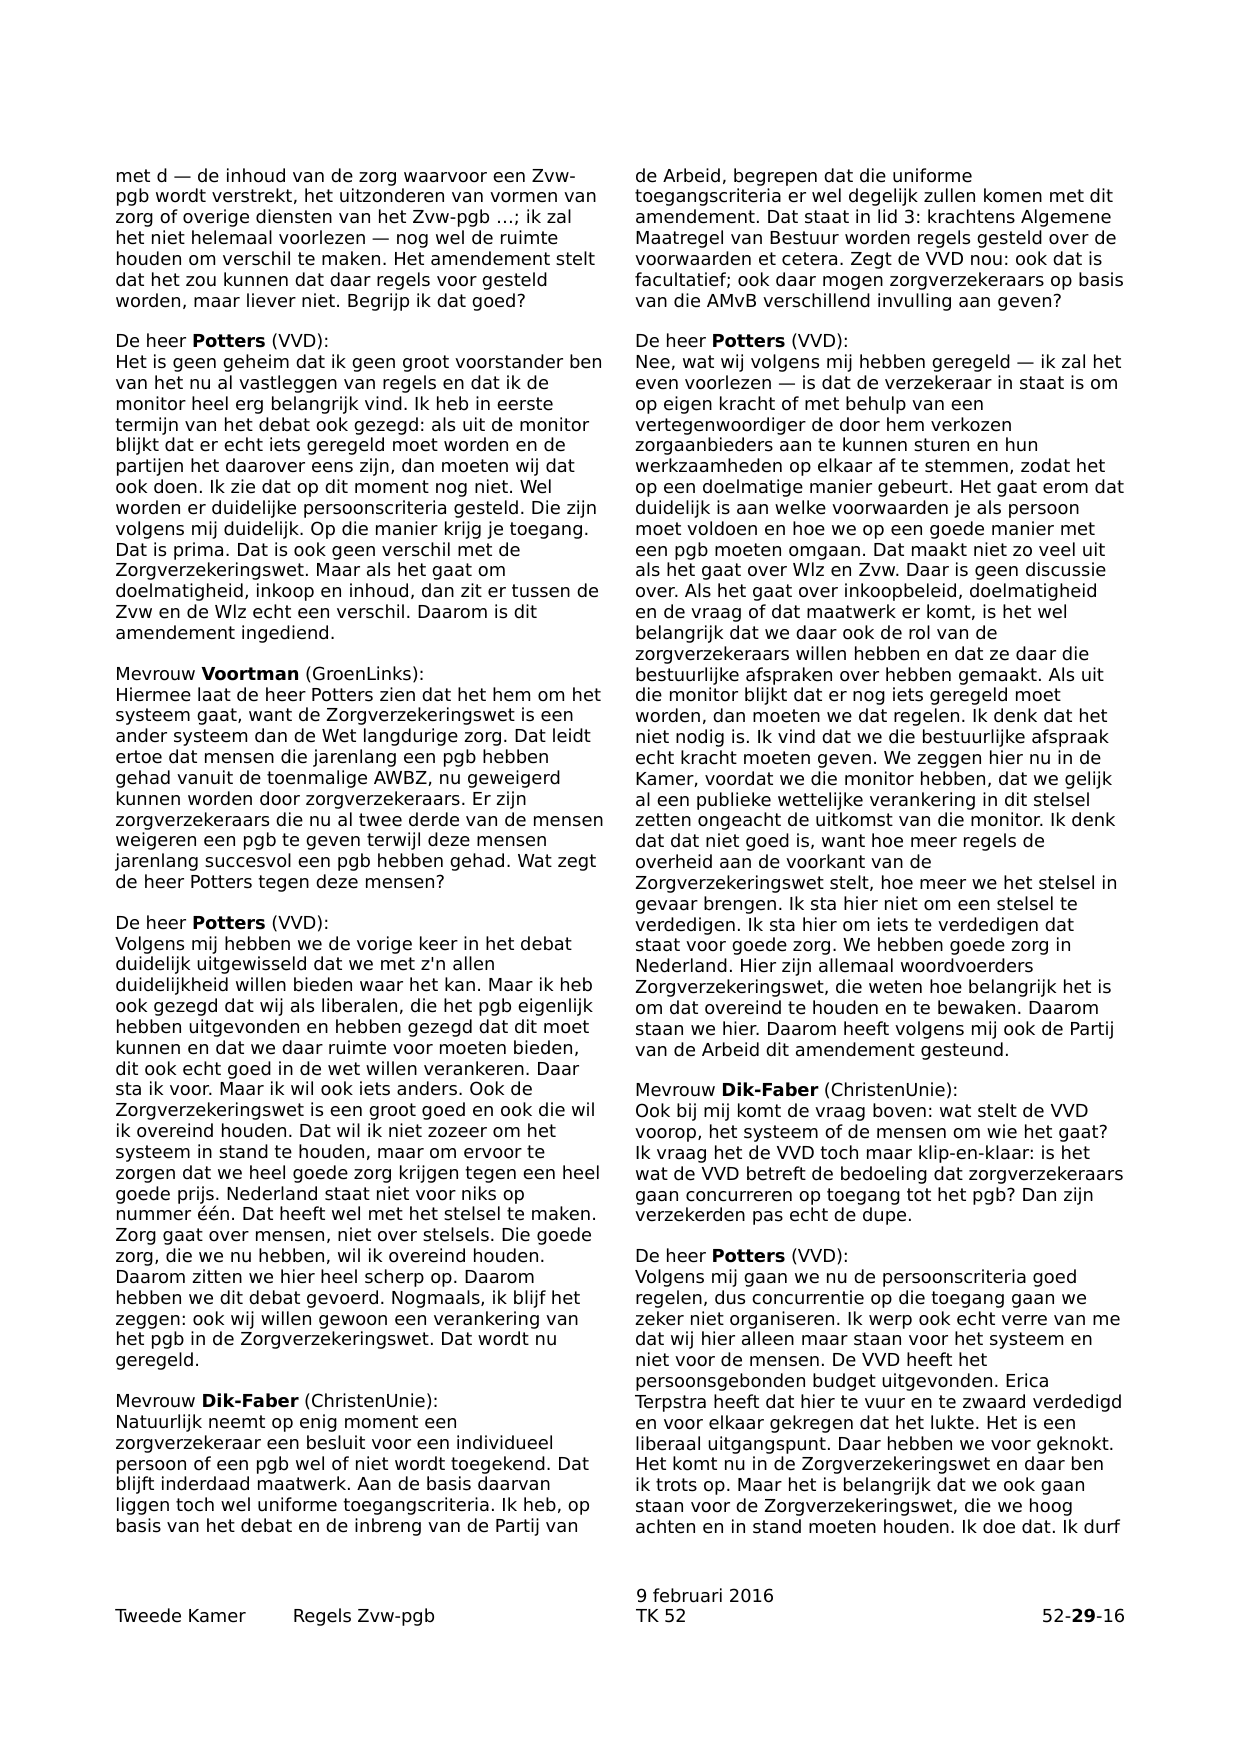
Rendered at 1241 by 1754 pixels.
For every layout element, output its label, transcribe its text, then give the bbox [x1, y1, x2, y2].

text Mevrouw Dik-Faber (ChristenUnie): [115, 1391, 605, 1412]
text Hiermee laat de heer Potters zien dat het hem om het systeem gaat, want de Zorgverzekeringswet is een ander systeem dan de Wet langdurige zorg. Dat leidt ertoe dat mensen die jarenlang een pgb hebben gehad vanuit de toenmalige AWBZ, nu geweigerd kunnen worden door zorgverzekeraars. Er zijn zorgverzekeraars die nu al twee derde van de mensen weigeren een pgb te geven terwijl deze mensen jarenlang succesvol een pgb hebben gehad. Wat zegt de heer Potters tegen deze mensen? [115, 684, 605, 893]
text De heer Potters (VVD): [635, 331, 1125, 352]
text Ook bij mij komt de vraag boven: wat stelt de VVD voorop, het systeem of de mensen om wie het gaat? Ik vraag het de VVD toch maar klip-en-klaar: is het wat de VVD betreft de bedoeling dat zorgverzekeraars gaan concurreren op toegang tot het pgb? Dan zijn verzekerden pas echt de dupe. [635, 1101, 1125, 1226]
text Volgens mij hebben we de vorige keer in het debat duidelijk uitgewisseld dat we met z'n allen duidelijkheid willen bieden waar het kan. Maar ik heb ook gezegd dat wij als liberalen, die het pgb eigenlijk hebben uitgevonden en hebben gezegd dat dit moet kunnen en dat we daar ruimte voor moeten bieden, dit ook echt goed in de wet willen verankeren. Daar sta ik voor. Maar ik wil ook iets anders. Ook de Zorgverzekeringswet is een groot goed en ook die wil ik overeind houden. Dat wil ik niet zozeer om het systeem in stand te houden, maar om ervoor te zorgen dat we heel goede zorg krijgen tegen een heel goede prijs. Nederland staat niet voor niks op nummer één. Dat heeft wel met het stelsel te maken. Zorg gaat over mensen, niet over stelsels. Die goede zorg, die we nu hebben, wil ik overeind houden. Daarom zitten we hier heel scherp op. Daarom hebben we dit debat gevoerd. Nogmaals, ik blijf het zeggen: ook wij willen gewoon een verankering van het pgb in de Zorgverzekeringswet. Dat wordt nu geregeld. [115, 933, 605, 1371]
text Mevrouw Voortman (GroenLinks): [115, 663, 605, 684]
text met d — de inhoud van de zorg waarvoor een Zvw-pgb wordt verstrekt, het uitzonderen van vormen van zorg of overige diensten van het Zvw-pgb …; ik zal het niet helemaal voorlezen — nog wel de ruimte houden om verschil te maken. Het amendement stelt dat het zou kunnen dat daar regels voor gesteld worden, maar liever niet. Begrijp ik dat goed? [115, 165, 605, 311]
text De heer Potters (VVD): [115, 331, 605, 352]
text Nee, wat wij volgens mij hebben geregeld — ik zal het even voorlezen — is dat de verzekeraar in staat is om op eigen kracht of met behulp van een vertegenwoordiger de door hem verkozen zorgaanbieders aan te kunnen sturen en hun werkzaamheden op elkaar af te stemmen, zodat het op een doelmatige manier gebeurt. Het gaat erom dat duidelijk is aan welke voorwaarden je als persoon moet voldoen en hoe we op een goede manier met een pgb moeten omgaan. Dat maakt niet zo veel uit als het gaat over Wlz en Zvw. Daar is geen discussie over. Als het gaat over inkoopbeleid, doelmatigheid en de vraag of dat maatwerk er komt, is het wel belangrijk dat we daar ook de rol van de zorgverzekeraars willen hebben en dat ze daar die bestuurlijke afspraken over hebben gemaakt. Als uit die monitor blijkt dat er nog iets geregeld moet worden, dan moeten we dat regelen. Ik denk dat het niet nodig is. Ik vind dat we die bestuurlijke afspraak echt kracht moeten geven. We zeggen hier nu in de Kamer, voordat we die monitor hebben, dat we gelijk al een publieke wettelijke verankering in dit stelsel zetten ongeacht de uitkomst van die monitor. Ik denk dat dat niet goed is, want hoe meer regels de overheid aan de voorkant van de Zorgverzekeringswet stelt, hoe meer we het stelsel in gevaar brengen. Ik sta hier niet om een stelsel te verdedigen. Ik sta hier om iets te verdedigen dat staat voor goede zorg. We hebben goede zorg in Nederland. Hier zijn allemaal woordvoerders Zorgverzekeringswet, die weten hoe belangrijk het is om dat overeind te houden en te bewaken. Daarom staan we hier. Daarom heeft volgens mij ook de Partij van de Arbeid dit amendement gesteund. [635, 352, 1125, 1060]
text De heer Potters (VVD): [635, 1246, 1125, 1267]
text Mevrouw Dik-Faber (ChristenUnie): [635, 1080, 1125, 1101]
text de Arbeid, begrepen dat die uniforme toegangscriteria er wel degelijk zullen komen met dit amendement. Dat staat in lid 3: krachtens Algemene Maatregel van Bestuur worden regels gesteld over de voorwaarden et cetera. Zegt de VVD nou: ook dat is facultatief; ook daar mogen zorgverzekeraars op basis van die AMvB verschillend invulling aan geven? [635, 165, 1125, 311]
text Het is geen geheim dat ik geen groot voorstander ben van het nu al vastleggen van regels en dat ik de monitor heel erg belangrijk vind. Ik heb in eerste termijn van het debat ook gezegd: als uit de monitor blijkt dat er echt iets geregeld moet worden en de partijen het daarover eens zijn, dan moeten wij dat ook doen. Ik zie dat op dit moment nog niet. Wel worden er duidelijke persoonscriteria gesteld. Die zijn volgens mij duidelijk. Op die manier krijg je toegang. Dat is prima. Dat is ook geen verschil met de Zorgverzekeringswet. Maar als het gaat om doelmatigheid, inkoop en inhoud, dan zit er tussen de Zvw en de Wlz echt een verschil. Daarom is dit amendement ingediend. [115, 352, 605, 643]
text De heer Potters (VVD): [115, 913, 605, 933]
text Natuurlijk neemt op enig moment een zorgverzekeraar een besluit voor een individueel persoon of een pgb wel of niet wordt toegekend. Dat blijft inderdaad maatwerk. Aan de basis daarvan liggen toch wel uniforme toegangscriteria. Ik heb, op basis van het debat en de inbreng van de Partij van [115, 1412, 605, 1537]
text Volgens mij gaan we nu de persoonscriteria goed regelen, dus concurrentie op die toegang gaan we zeker niet organiseren. Ik werp ook echt verre van me dat wij hier alleen maar staan voor het systeem en niet voor de mensen. De VVD heeft het persoonsgebonden budget uitgevonden. Erica Terpstra heeft dat hier te vuur en te zwaard verdedigd en voor elkaar gekregen dat het lukte. Het is een liberaal uitgangspunt. Daar hebben we voor geknokt. Het komt nu in de Zorgverzekeringswet en daar ben ik trots op. Maar het is belangrijk dat we ook gaan staan voor de Zorgverzekeringswet, die we hoog achten en in stand moeten houden. Ik doe dat. Ik durf [635, 1267, 1125, 1537]
